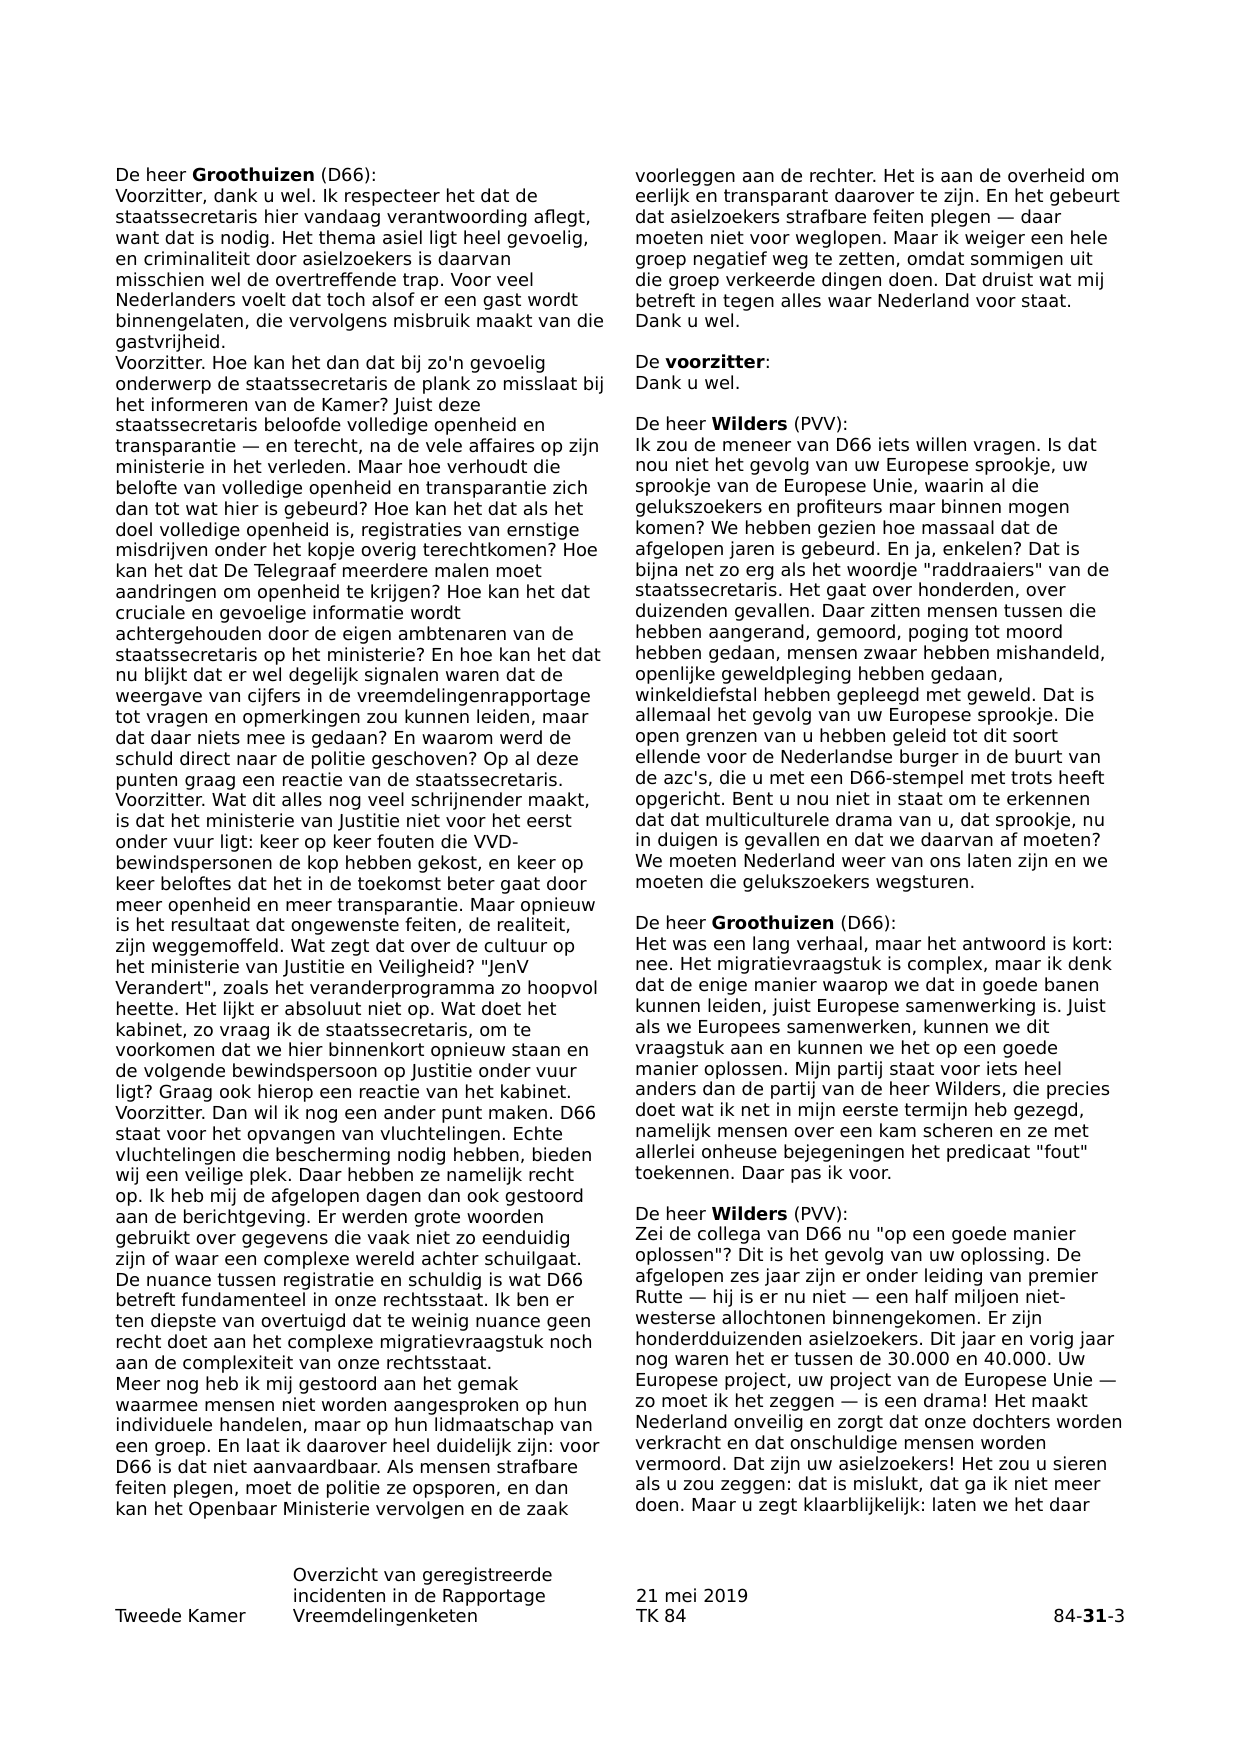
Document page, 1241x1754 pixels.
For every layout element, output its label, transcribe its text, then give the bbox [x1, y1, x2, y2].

text Voorzitter, dank u wel. Ik respecteer het dat de staatssecretaris hier vandaag verantwoording aflegt, want dat is nodig. Het thema asiel ligt heel gevoelig, en criminaliteit door asielzoekers is daarvan misschien wel de overtreffende trap. Voor veel Nederlanders voelt dat toch alsof er een gast wordt binnengelaten, die vervolgens misbruik maakt van die gastvrijheid. [115, 186, 605, 353]
text Voorzitter. Hoe kan het dan dat bij zo'n gevoelig onderwerp de staatssecretaris de plank zo misslaat bij het informeren van de Kamer? Juist deze staatssecretaris beloofde volledige openheid en transparantie — en terecht, na de vele affaires op zijn ministerie in het verleden. Maar hoe verhoudt die belofte van volledige openheid en transparantie zich dan tot wat hier is gebeurd? Hoe kan het dat als het doel volledige openheid is, registraties van ernstige misdrijven onder het kopje overig terechtkomen? Hoe kan het dat De Telegraaf meerdere malen moet aandringen om openheid te krijgen? Hoe kan het dat cruciale en gevoelige informatie wordt achtergehouden door de eigen ambtenaren van de staatssecretaris op het ministerie? En hoe kan het dat nu blijkt dat er wel degelijk signalen waren dat de weergave van cijfers in de vreemdelingenrapportage tot vragen en opmerkingen zou kunnen leiden, maar dat daar niets mee is gedaan? En waarom werd de schuld direct naar de politie geschoven? Op al deze punten graag een reactie van de staatssecretaris. [115, 353, 605, 790]
text Voorzitter. Dan wil ik nog een ander punt maken. D66 staat voor het opvangen van vluchtelingen. Echte vluchtelingen die bescherming nodig hebben, bieden wij een veilige plek. Daar hebben ze namelijk recht op. Ik heb mij de afgelopen dagen dan ook gestoord aan de berichtgeving. Er werden grote woorden gebruikt over gegevens die vaak niet zo eenduidig zijn of waar een complexe wereld achter schuilgaat. De nuance tussen registratie en schuldig is wat D66 betreft fundamenteel in onze rechtsstaat. Ik ben er ten diepste van overtuigd dat te weinig nuance geen recht doet aan het complexe migratievraagstuk noch aan de complexiteit van onze rechtsstaat. [115, 1103, 605, 1373]
text Meer nog heb ik mij gestoord aan het gemak waarmee mensen niet worden aangesproken op hun individuele handelen, maar op hun lidmaatschap van een groep. En laat ik daarover heel duidelijk zijn: voor D66 is dat niet aanvaardbaar. Als mensen strafbare feiten plegen, moet de politie ze opsporen, en dan kan het Openbaar Ministerie vervolgen en de zaak [115, 1373, 605, 1519]
text Het was een lang verhaal, maar het antwoord is kort: nee. Het migratievraagstuk is complex, maar ik denk dat de enige manier waarop we dat in goede banen kunnen leiden, juist Europese samenwerking is. Juist als we Europees samenwerken, kunnen we dit vraagstuk aan en kunnen we het op een goede manier oplossen. Mijn partij staat voor iets heel anders dan de partij van de heer Wilders, die precies doet wat ik net in mijn eerste termijn heb gezegd, namelijk mensen over een kam scheren en ze met allerlei onheuse bejegeningen het predicaat "fout" toekennen. Daar pas ik voor. [635, 933, 1125, 1183]
text De heer Wilders (PVV): [635, 1203, 1125, 1224]
text Dank u wel. [635, 373, 1125, 393]
text De heer Groothuizen (D66): [635, 913, 1125, 933]
text De voorzitter: [635, 352, 1125, 373]
text Dank u wel. [635, 311, 1125, 332]
text Voorzitter. Wat dit alles nog veel schrijnender maakt, is dat het ministerie van Justitie niet voor het eerst onder vuur ligt: keer op keer fouten die VVD-bewindspersonen de kop hebben gekost, en keer op keer beloftes dat het in de toekomst beter gaat door meer openheid en meer transparantie. Maar opnieuw is het resultaat dat ongewenste feiten, de realiteit, zijn weggemoffeld. Wat zegt dat over de cultuur op het ministerie van Justitie en Veiligheid? "JenV Verandert", zoals het veranderprogramma zo hoopvol heette. Het lijkt er absoluut niet op. Wat doet het kabinet, zo vraag ik de staatssecretaris, om te voorkomen dat we hier binnenkort opnieuw staan en de volgende bewindspersoon op Justitie onder vuur ligt? Graag ook hierop een reactie van het kabinet. [115, 790, 605, 1103]
text Ik zou de meneer van D66 iets willen vragen. Is dat nou niet het gevolg van uw Europese sprookje, uw sprookje van de Europese Unie, waarin al die gelukszoekers en profiteurs maar binnen mogen komen? We hebben gezien hoe massaal dat de afgelopen jaren is gebeurd. En ja, enkelen? Dat is bijna net zo erg als het woordje "raddraaiers" van de staatssecretaris. Het gaat over honderden, over duizenden gevallen. Daar zitten mensen tussen die hebben aangerand, gemoord, poging tot moord hebben gedaan, mensen zwaar hebben mishandeld, openlijke geweldpleging hebben gedaan, winkeldiefstal hebben gepleegd met geweld. Dat is allemaal het gevolg van uw Europese sprookje. Die open grenzen van u hebben geleid tot dit soort ellende voor de Nederlandse burger in de buurt van de azc's, die u met een D66-stempel met trots heeft opgericht. Bent u nou niet in staat om te erkennen dat dat multiculturele drama van u, dat sprookje, nu in duigen is gevallen en dat we daarvan af moeten? We moeten Nederland weer van ons laten zijn en we moeten die gelukszoekers wegsturen. [635, 434, 1125, 893]
text voorleggen aan de rechter. Het is aan de overheid om eerlijk en transparant daarover te zijn. En het gebeurt dat asielzoekers strafbare feiten plegen — daar moeten niet voor weglopen. Maar ik weiger een hele groep negatief weg te zetten, omdat sommigen uit die groep verkeerde dingen doen. Dat druist wat mij betreft in tegen alles waar Nederland voor staat. [635, 165, 1125, 311]
text De heer Wilders (PVV): [635, 413, 1125, 434]
text Zei de collega van D66 nu "op een goede manier oplossen"? Dit is het gevolg van uw oplossing. De afgelopen zes jaar zijn er onder leiding van premier Rutte — hij is er nu niet — een half miljoen niet-westerse allochtonen binnengekomen. Er zijn honderdduizenden asielzoekers. Dit jaar en vorig jaar nog waren het er tussen de 30.000 en 40.000. Uw Europese project, uw project van de Europese Unie — zo moet ik het zeggen — is een drama! Het maakt Nederland onveilig en zorgt dat onze dochters worden verkracht en dat onschuldige mensen worden vermoord. Dat zijn uw asielzoekers! Het zou u sieren als u zou zeggen: dat is mislukt, dat ga ik niet meer doen. Maar u zegt klaarblijkelijk: laten we het daar [635, 1224, 1125, 1516]
text De heer Groothuizen (D66): [115, 165, 605, 186]
